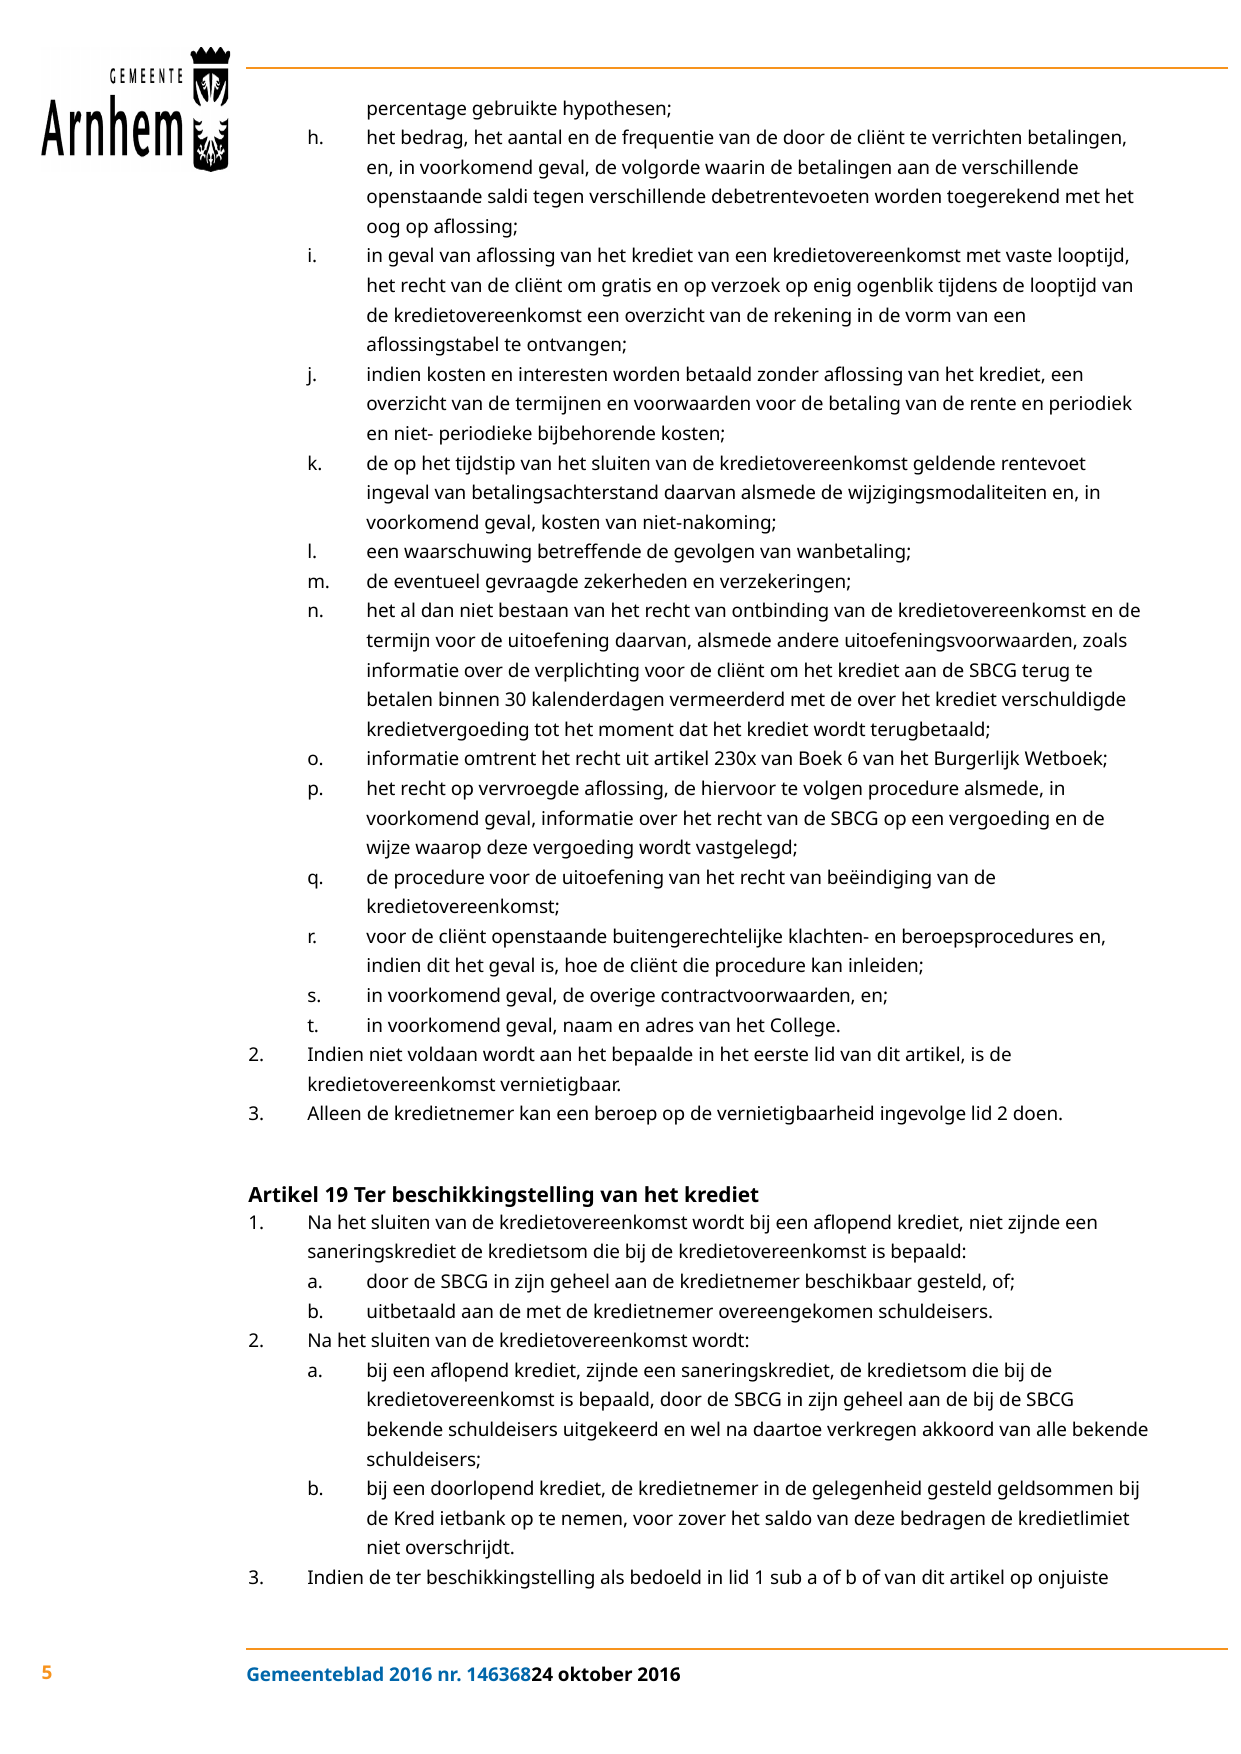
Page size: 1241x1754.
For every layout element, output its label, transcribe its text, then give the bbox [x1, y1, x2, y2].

list door de SBCG in zijn geheel aan de kredietnemer beschikbaar gesteld, of; [307, 1268, 1152, 1294]
list informatie omtrent het recht uit artikel 230x van Boek 6 van het Burgerlijk Wetboek; [307, 746, 1152, 771]
list Na het sluiten van de kredietovereenkomst wordt: [248, 1327, 1152, 1353]
list bij een doorlopend krediet, de kredietnemer in de gelegenheid gesteld geldsommen bij de Kred ietbank op te nemen, voor zover het saldo van deze bedragen de kredietlimiet niet overschrijdt. [307, 1475, 1152, 1560]
list een waarschuwing betreffende de gevolgen van wanbetaling; [307, 538, 1152, 564]
list het recht op vervroegde aflossing, de hiervoor te volgen procedure alsmede, in voorkomend geval, informatie over het recht van de SBCG op een vergoeding en de wijze waarop deze vergoeding wordt vastgelegd; [307, 775, 1152, 860]
list in voorkomend geval, de overige contractvoorwaarden, en; [307, 982, 1152, 1008]
list de op het tijdstip van het sluiten van de kredietovereenkomst geldende rentevoet ingeval van betalingsachterstand daarvan alsmede de wijzigingsmodaliteiten en, in voorkomend geval, kosten van niet-nakoming; [307, 450, 1152, 535]
list bij een aflopend krediet, zijnde een saneringskrediet, de kredietsom die bij de kredietovereenkomst is bepaald, door de SBCG in zijn geheel aan de bij de SBCG bekende schuldeisers uitgekeerd en wel na daartoe verkregen akkoord van alle bekende schuldeisers; [307, 1357, 1152, 1471]
list Indien niet voldaan wordt aan het bepaalde in het eerste lid van dit artikel, is de kredietovereenkomst vernietigbaar. [248, 1041, 1152, 1097]
list voor de cliënt openstaande buitengerechtelijke klachten- en beroepsprocedures en, indien dit het geval is, hoe de cliënt die procedure kan inleiden; [307, 923, 1152, 978]
picture [41, 47, 231, 172]
list de procedure voor de uitoefening van het recht van beëindiging van de kredietovereenkomst; [307, 864, 1152, 919]
list de eventueel gevraagde zekerheden en verzekeringen; [307, 568, 1152, 594]
list uitbetaald aan de met de kredietnemer overeengekomen schuldeisers. [307, 1298, 1152, 1323]
list indien kosten en interesten worden betaald zonder aflossing van het krediet, een overzicht van de termijnen en voorwaarden voor de betaling van de rente en periodiek en niet- periodieke bijbehorende kosten; [307, 361, 1152, 446]
list Alleen de kredietnemer kan een beroep op de vernietigbaarheid ingevolge lid 2 doen. [248, 1101, 1152, 1126]
list het al dan niet bestaan van het recht van ontbinding van de kredietovereenkomst en de termijn voor de uitoefening daarvan, alsmede andere uitoefeningsvoorwaarden, zoals informatie over de verplichting voor de cliënt om het krediet aan de SBCG terug te betalen binnen 30 kalenderdagen vermeerderd met de over het krediet verschuldigde kredietvergoeding tot het moment dat het krediet wordt terugbetaald; [307, 598, 1152, 742]
list het bedrag, het aantal en de frequentie van de door de cliënt te verrichten betalingen, en, in voorkomend geval, de volgorde waarin de betalingen aan de verschillende openstaande saldi tegen verschillende debetrentevoeten worden toegerekend met het oog op aflossing; [307, 124, 1152, 239]
text Artikel 19 Ter beschikkingstelling van het krediet [248, 1181, 1152, 1209]
list percentage gebruikte hypothesen; [307, 95, 1152, 121]
list Indien de ter beschikkingstelling als bedoeld in lid 1 sub a of b of van dit artikel op onjuiste [248, 1564, 1152, 1590]
list in voorkomend geval, naam en adres van het College. [307, 1012, 1152, 1038]
list in geval van aflossing van het krediet van een kredietovereenkomst met vaste looptijd, het recht van de cliënt om gratis en op verzoek op enig ogenblik tijdens de looptijd van de kredietovereenkomst een overzicht van de rekening in de vorm van een aflossingstabel te ontvangen; [307, 243, 1152, 357]
list Na het sluiten van de kredietovereenkomst wordt bij een aflopend krediet, niet zijnde een saneringskrediet de kredietsom die bij de kredietovereenkomst is bepaald: [248, 1209, 1152, 1264]
